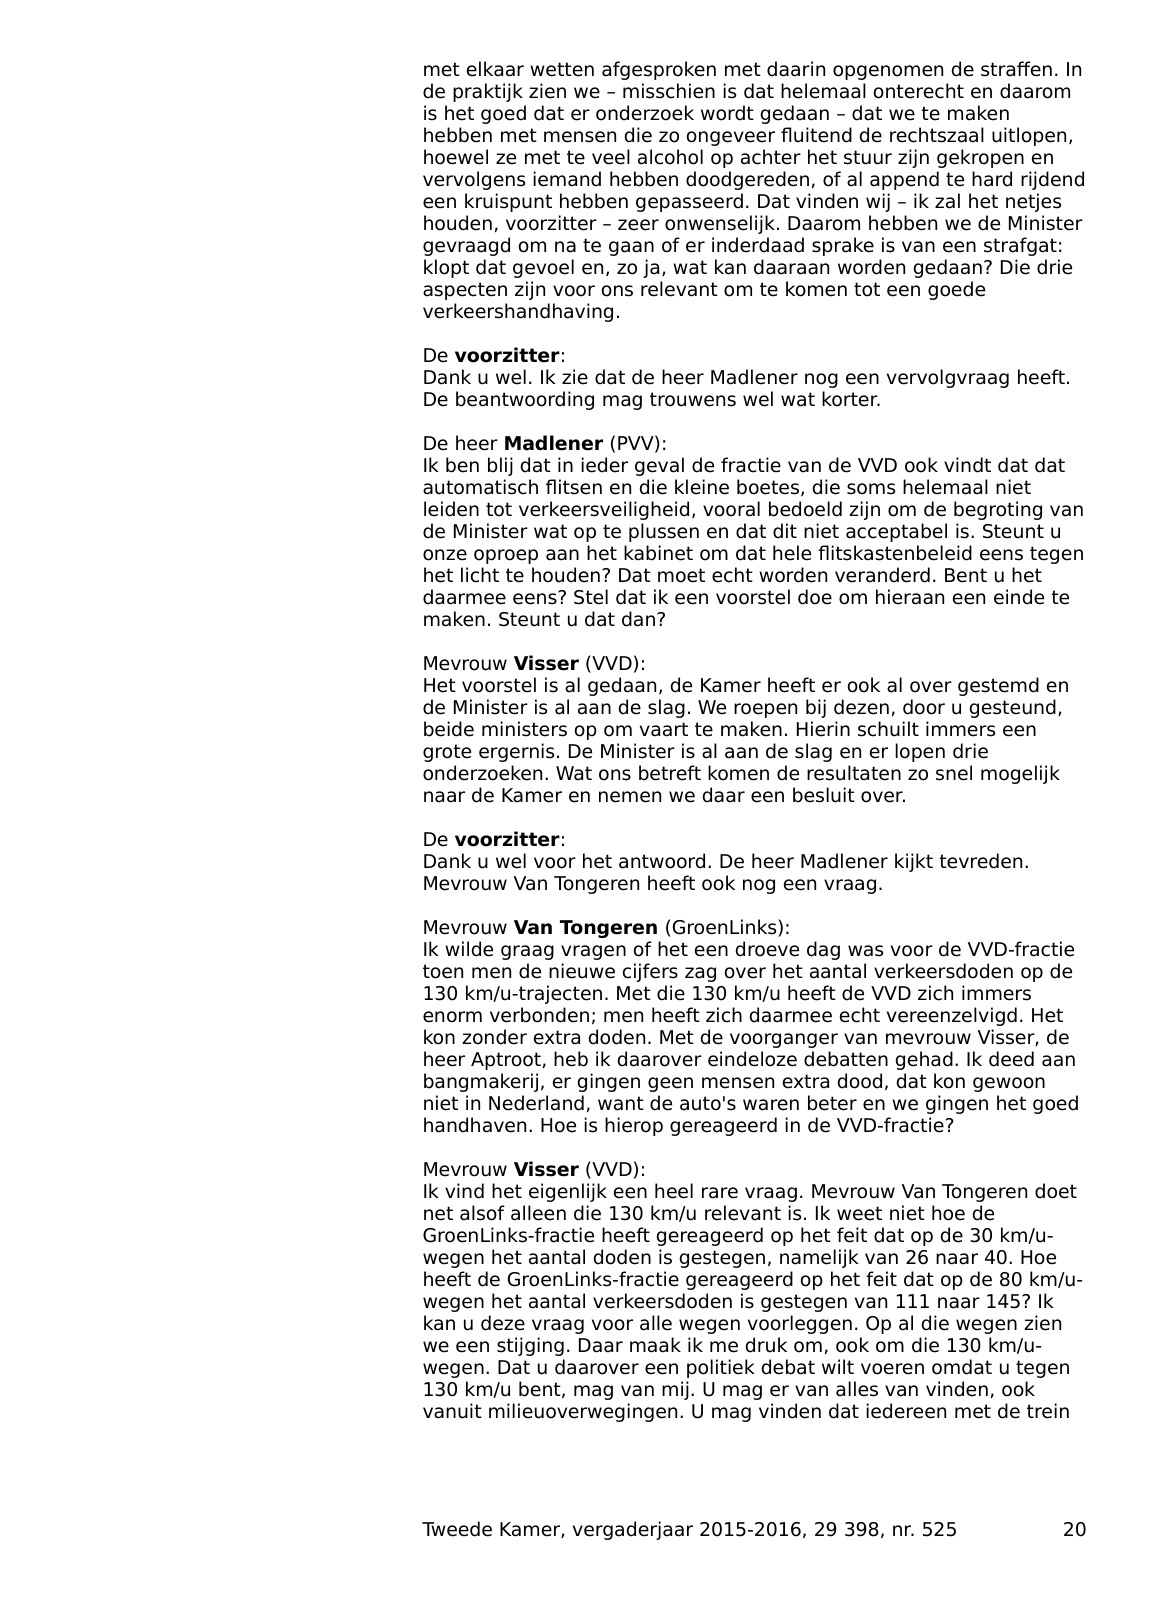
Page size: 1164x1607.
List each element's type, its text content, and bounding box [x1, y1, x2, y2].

text Mevrouw Van Tongeren (GroenLinks): [422, 917, 1087, 939]
text Ik ben blij dat in ieder geval de fractie van de VVD ook vindt dat dat automatisch flitsen en die kleine boetes, die soms helemaal niet leiden tot verkeersveiligheid, vooral bedoeld zijn om de begroting van de Minister wat op te plussen en dat dit niet acceptabel is. Steunt u onze oproep aan het kabinet om dat hele flitskastenbeleid eens tegen het licht te houden? Dat moet echt worden veranderd. Bent u het daarmee eens? Stel dat ik een voorstel doe om hieraan een einde te maken. Steunt u dat dan? [422, 455, 1087, 631]
text De heer Madlener (PVV): [422, 433, 1087, 455]
text Het voorstel is al gedaan, de Kamer heeft er ook al over gestemd en de Minister is al aan de slag. We roepen bij dezen, door u gesteund, beide ministers op om vaart te maken. Hierin schuilt immers een grote ergernis. De Minister is al aan de slag en er lopen drie onderzoeken. Wat ons betreft komen de resultaten zo snel mogelijk naar de Kamer en nemen we daar een besluit over. [422, 675, 1087, 807]
text De voorzitter: [422, 345, 1087, 367]
text Mevrouw Visser (VVD): [422, 653, 1087, 675]
text Mevrouw Visser (VVD): [422, 1159, 1087, 1181]
text Ik wilde graag vragen of het een droeve dag was voor de VVD-fractie toen men de nieuwe cijfers zag over het aantal verkeersdoden op de 130 km/u-trajecten. Met die 130 km/u heeft de VVD zich immers enorm verbonden; men heeft zich daarmee echt vereenzelvigd. Het kon zonder extra doden. Met de voorganger van mevrouw Visser, de heer Aptroot, heb ik daarover eindeloze debatten gehad. Ik deed aan bangmakerij, er gingen geen mensen extra dood, dat kon gewoon niet in Nederland, want de auto's waren beter en we gingen het goed handhaven. Hoe is hierop gereageerd in de VVD-fractie? [422, 939, 1087, 1137]
text met elkaar wetten afgesproken met daarin opgenomen de straffen. In de praktijk zien we – misschien is dat helemaal onterecht en daarom is het goed dat er onderzoek wordt gedaan – dat we te maken hebben met mensen die zo ongeveer fluitend de rechtszaal uitlopen, hoewel ze met te veel alcohol op achter het stuur zijn gekropen en vervolgens iemand hebben doodgereden, of al append te hard rijdend een kruispunt hebben gepasseerd. Dat vinden wij – ik zal het netjes houden, voorzitter – zeer onwenselijk. Daarom hebben we de Minister gevraagd om na te gaan of er inderdaad sprake is van een strafgat: klopt dat gevoel en, zo ja, wat kan daaraan worden gedaan? Die drie aspecten zijn voor ons relevant om te komen tot een goede verkeershandhaving. [422, 59, 1087, 323]
text De voorzitter: [422, 829, 1087, 851]
text Dank u wel voor het antwoord. De heer Madlener kijkt tevreden. Mevrouw Van Tongeren heeft ook nog een vraag. [422, 851, 1087, 895]
text Dank u wel. Ik zie dat de heer Madlener nog een vervolgvraag heeft. De beantwoording mag trouwens wel wat korter. [422, 367, 1087, 411]
text Ik vind het eigenlijk een heel rare vraag. Mevrouw Van Tongeren doet net alsof alleen die 130 km/u relevant is. Ik weet niet hoe de GroenLinks-fractie heeft gereageerd op het feit dat op de 30 km/u-wegen het aantal doden is gestegen, namelijk van 26 naar 40. Hoe heeft de GroenLinks-fractie gereageerd op het feit dat op de 80 km/u-wegen het aantal verkeersdoden is gestegen van 111 naar 145? Ik kan u deze vraag voor alle wegen voorleggen. Op al die wegen zien we een stijging. Daar maak ik me druk om, ook om die 130 km/u-wegen. Dat u daarover een politiek debat wilt voeren omdat u tegen 130 km/u bent, mag van mij. U mag er van alles van vinden, ook vanuit milieuoverwegingen. U mag vinden dat iedereen met de trein [422, 1181, 1087, 1423]
